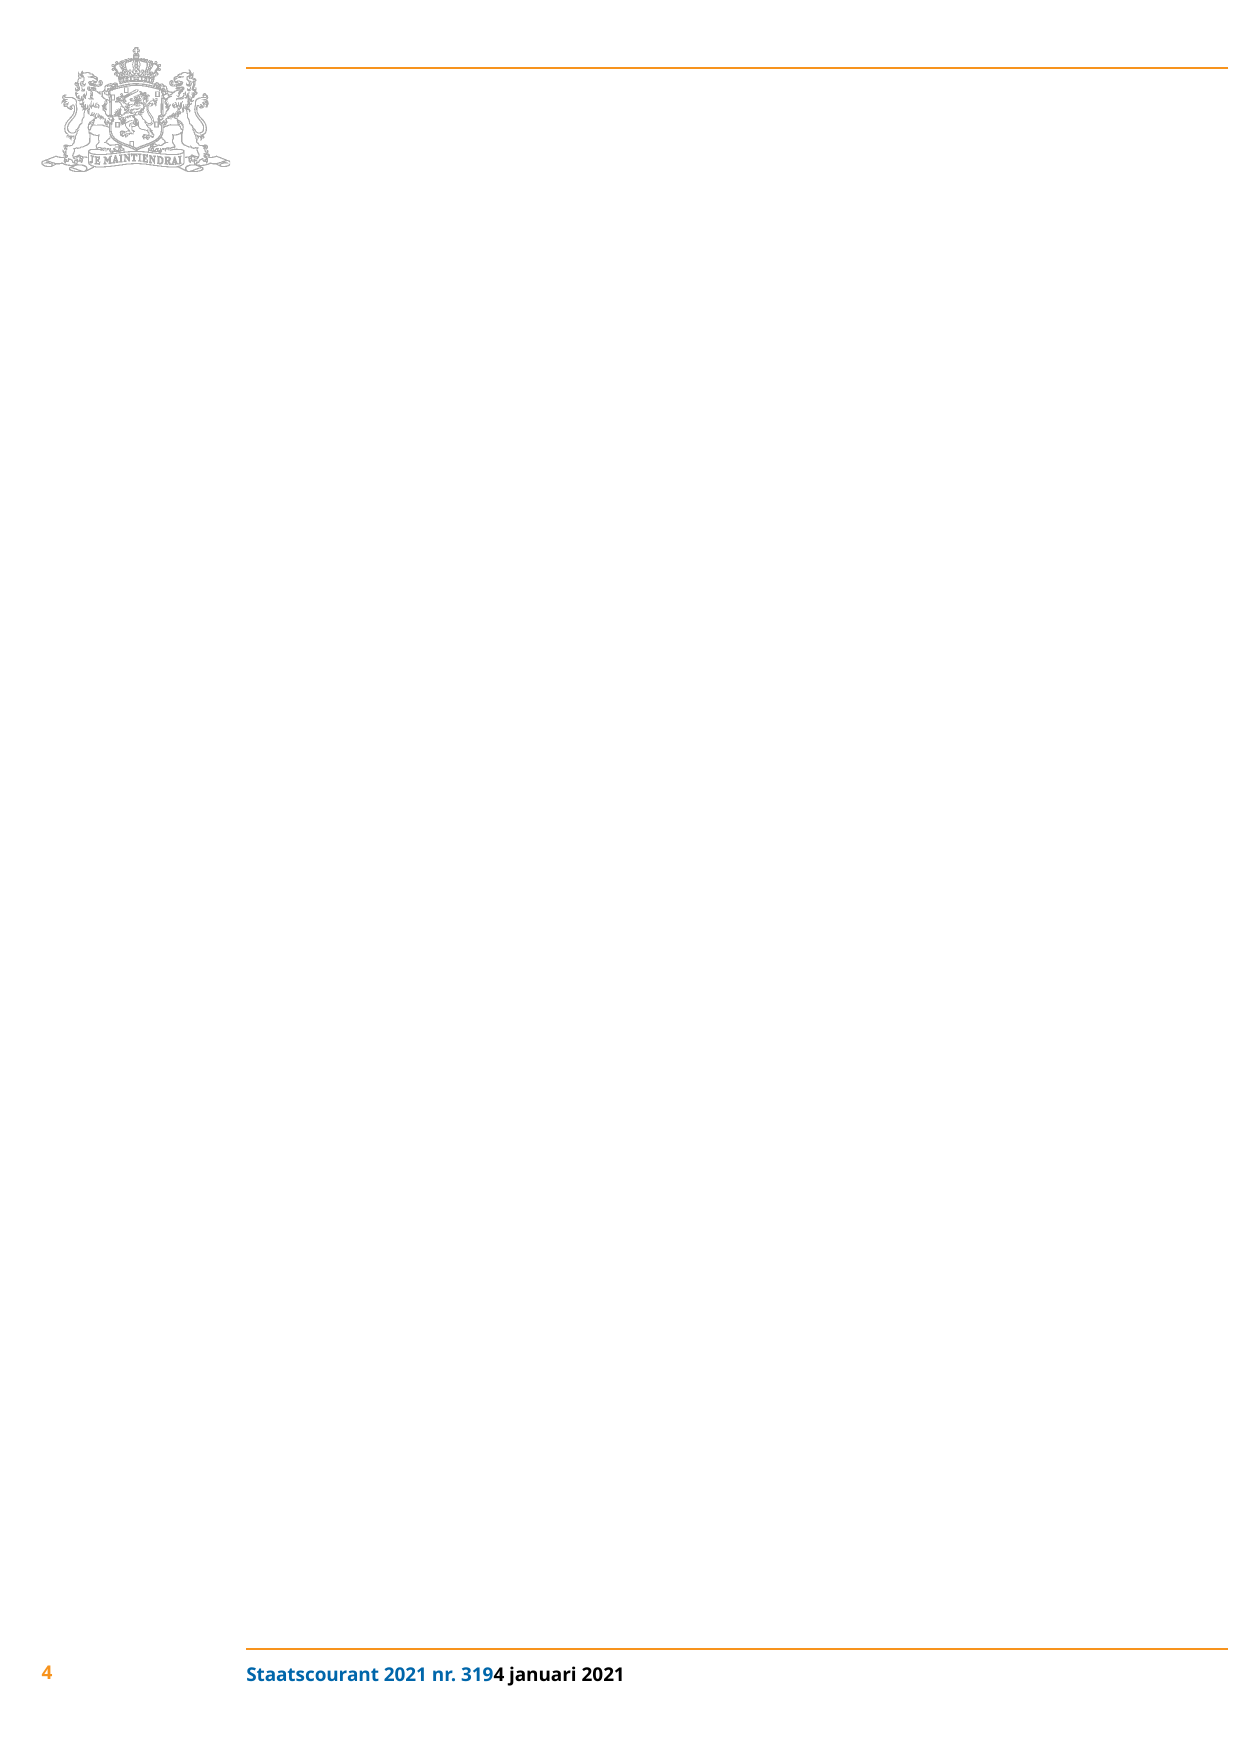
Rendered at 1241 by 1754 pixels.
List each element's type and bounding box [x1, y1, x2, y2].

picture [41, 47, 231, 172]
